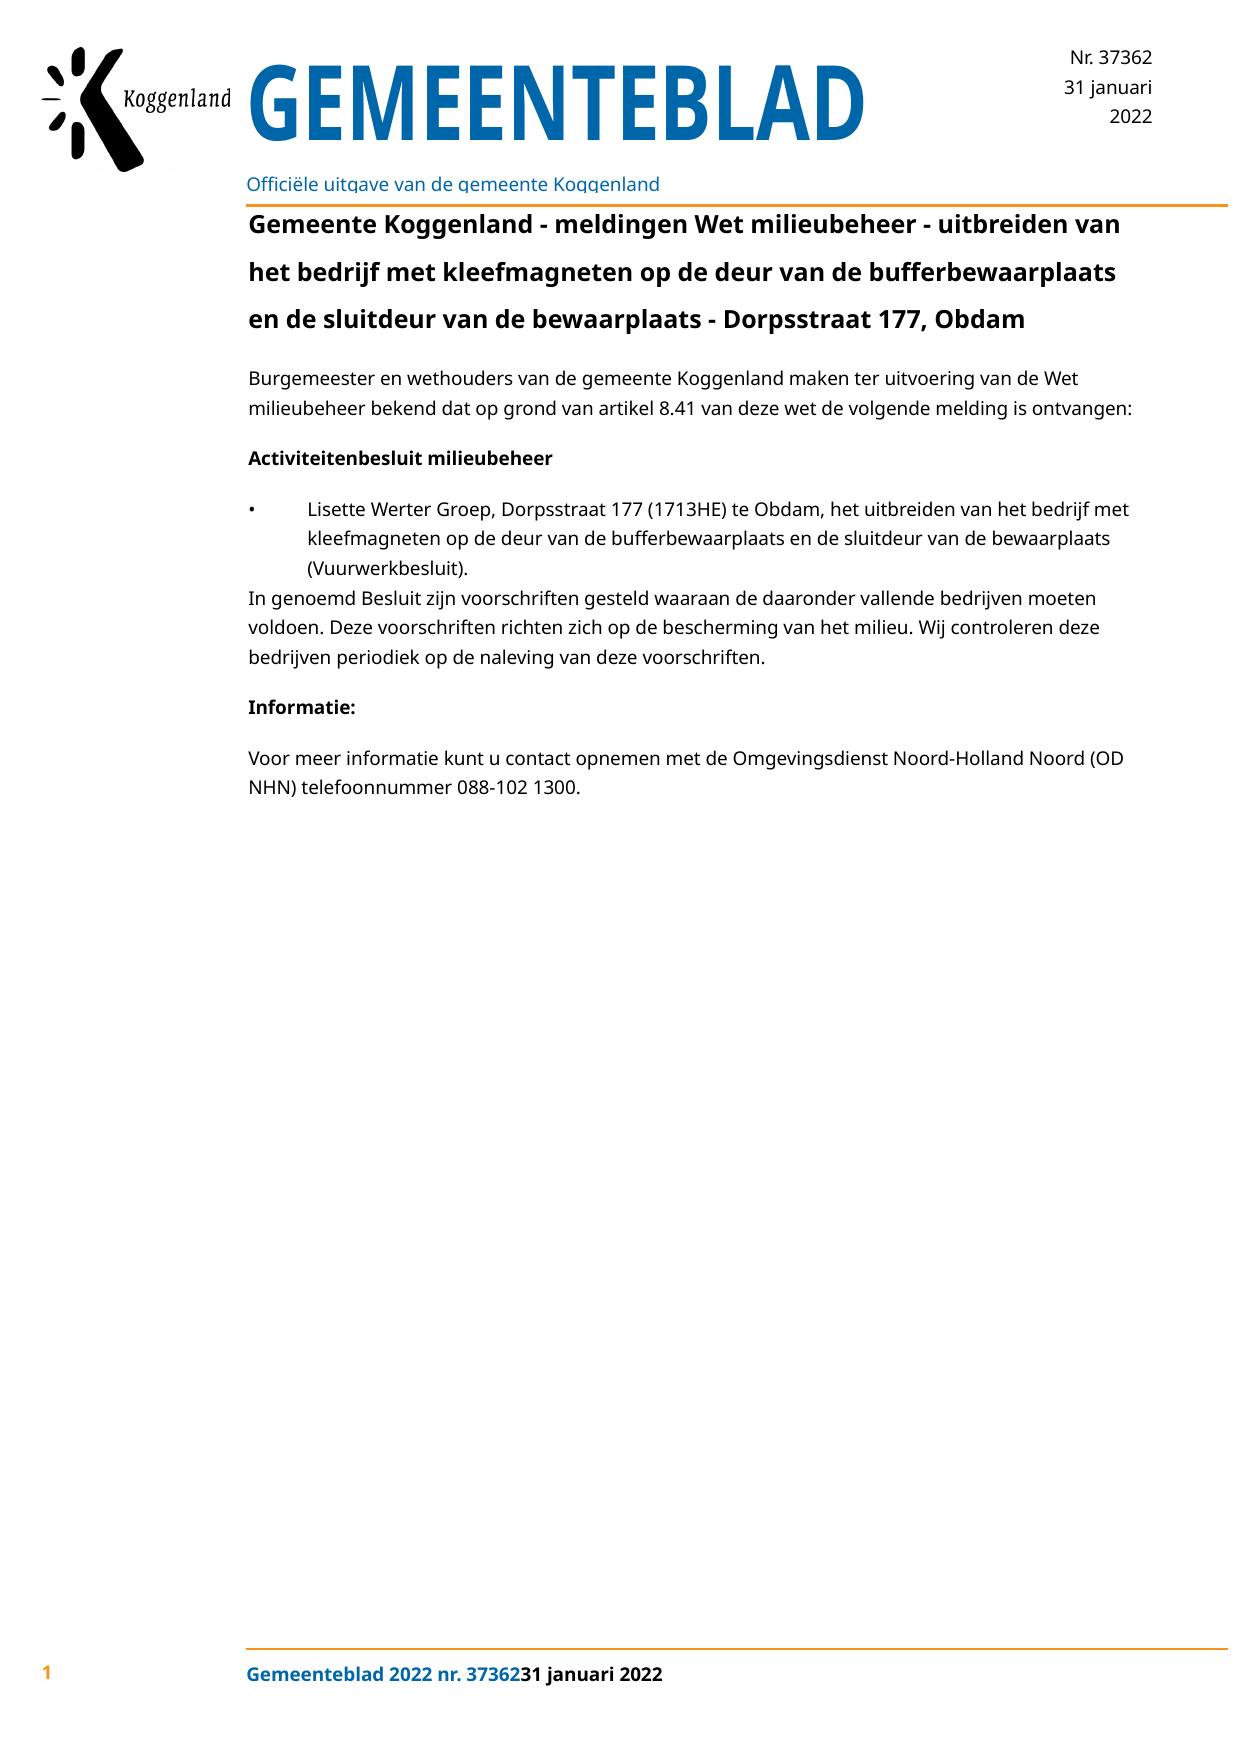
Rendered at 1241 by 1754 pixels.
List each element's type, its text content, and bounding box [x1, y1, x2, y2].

picture [41, 47, 231, 172]
text Activiteitenbesluit milieubeheer [248, 446, 1152, 471]
text Gemeente Koggenland - meldingen Wet milieubeheer - uitbreiden van het bedrijf met kleefmagneten op de deur van de bufferbewaarplaats en de sluitdeur van de bewaarplaats - Dorpsstraat 177, Obdam [248, 207, 1152, 336]
text Burgemeester en wethouders van de gemeente Koggenland maken ter uitvoering van de Wet milieubeheer bekend dat op grond van artikel 8.41 van deze wet de volgende melding is ontvangen: [248, 366, 1152, 421]
text Informatie: [248, 694, 1152, 720]
text Voor meer informatie kunt u contact opnemen met de Omgevingsdienst Noord-Holland Noord (OD NHN) telefoonnummer 088-102 1300. [248, 745, 1152, 800]
list Lisette Werter Groep, Dorpsstraat 177 (1713HE) te Obdam, het uitbreiden van het bedrijf met kleefmagneten op de deur van de bufferbewaarplaats en de sluitdeur van de bewaarplaats (Vuurwerkbesluit). [248, 496, 1152, 581]
text In genoemd Besluit zijn voorschriften gesteld waaraan de daaronder vallende bedrijven moeten voldoen. Deze voorschriften richten zich op de bescherming van het milieu. Wij controleren deze bedrijven periodiek op de naleving van deze voorschriften. [248, 585, 1152, 669]
